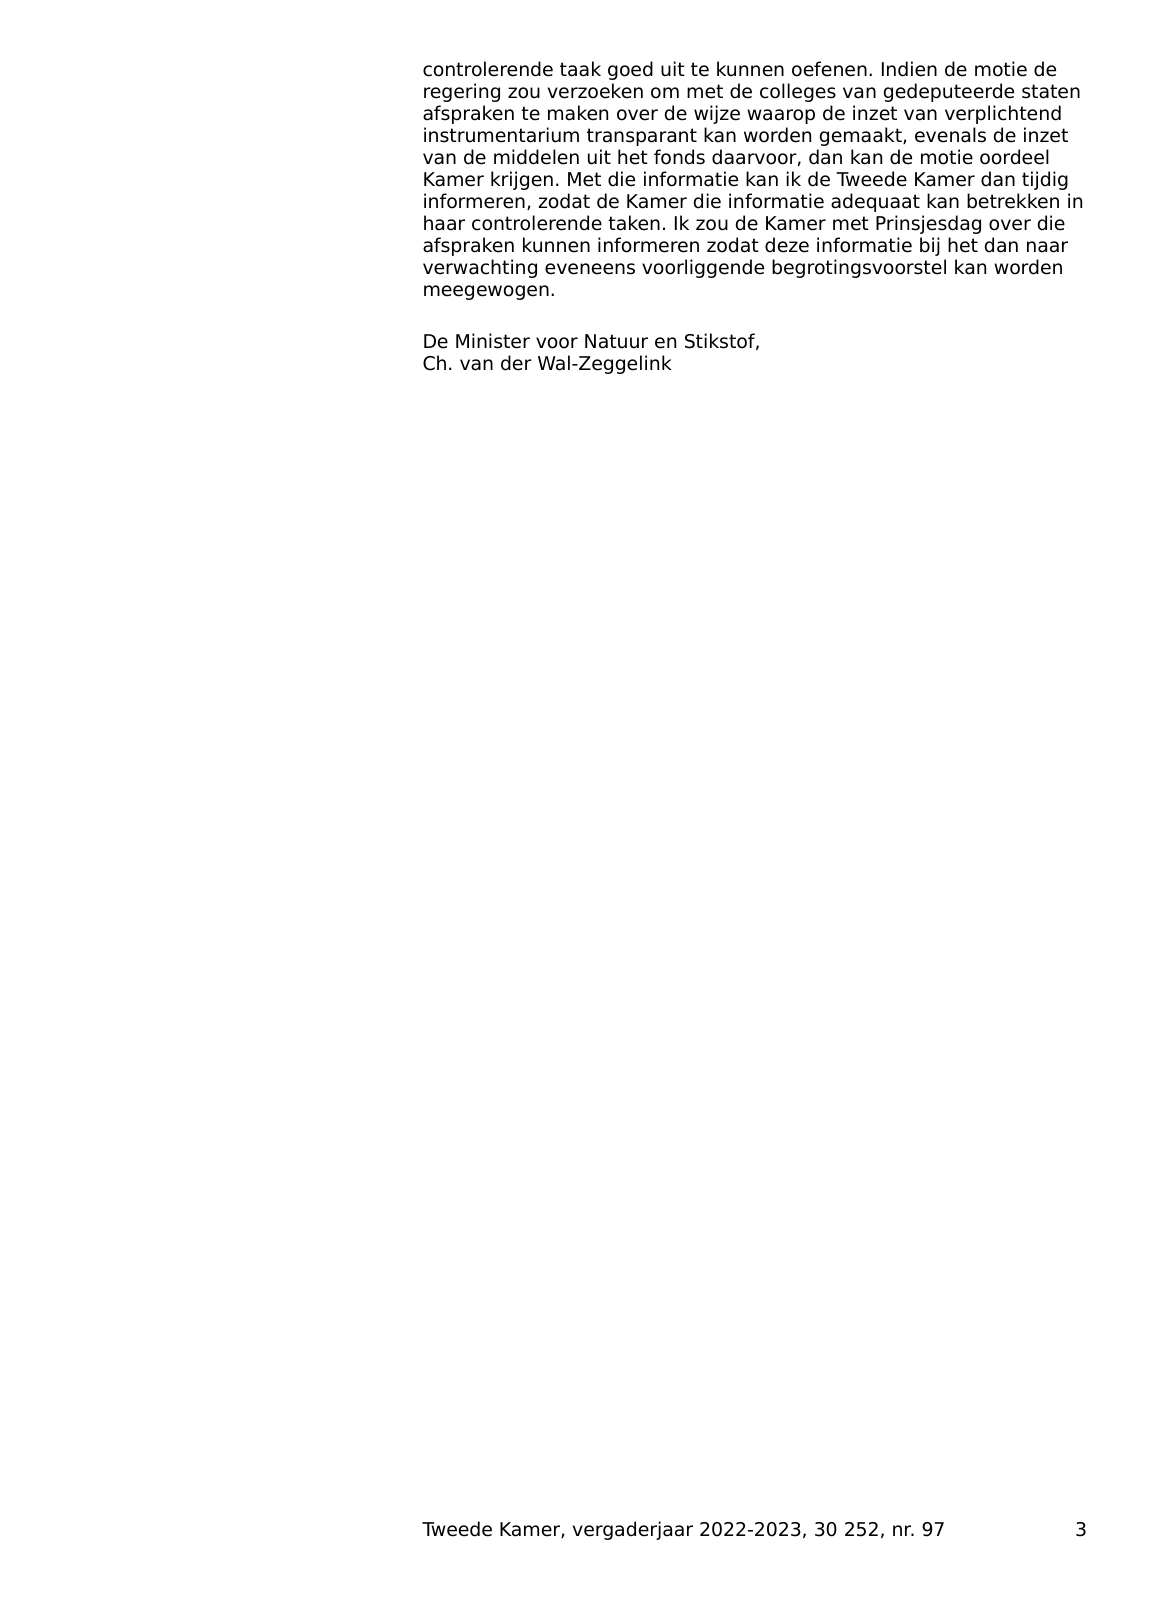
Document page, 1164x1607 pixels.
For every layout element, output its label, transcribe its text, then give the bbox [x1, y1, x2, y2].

text De Minister voor Natuur en Stikstof, Ch. van der Wal-Zeggelink [422, 331, 1087, 375]
text controlerende taak goed uit te kunnen oefenen. Indien de motie de regering zou verzoeken om met de colleges van gedeputeerde staten afspraken te maken over de wijze waarop de inzet van verplichtend instrumentarium transparant kan worden gemaakt, evenals de inzet van de middelen uit het fonds daarvoor, dan kan de motie oordeel Kamer krijgen. Met die informatie kan ik de Tweede Kamer dan tijdig informeren, zodat de Kamer die informatie adequaat kan betrekken in haar controlerende taken. Ik zou de Kamer met Prinsjesdag over die afspraken kunnen informeren zodat deze informatie bij het dan naar verwachting eveneens voorliggende begrotingsvoorstel kan worden meegewogen. [422, 59, 1087, 301]
